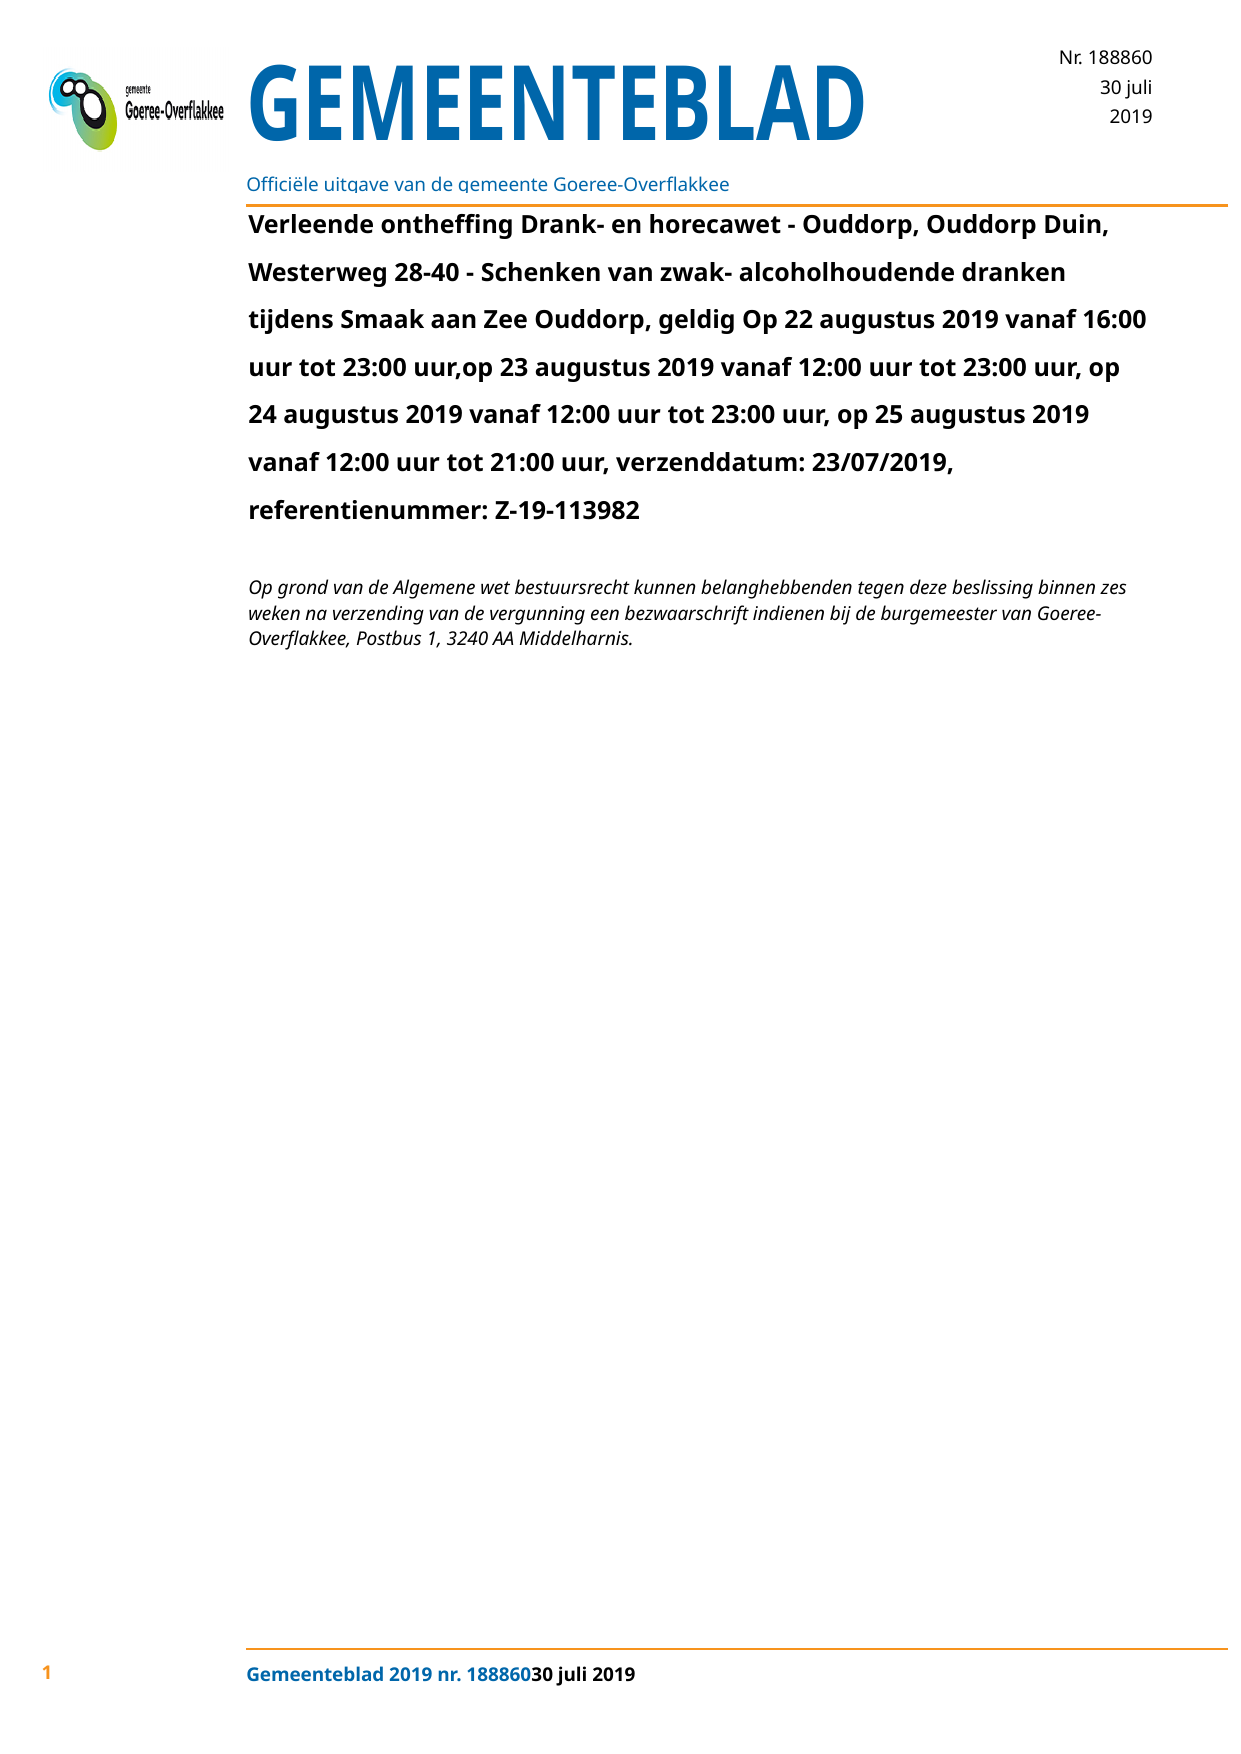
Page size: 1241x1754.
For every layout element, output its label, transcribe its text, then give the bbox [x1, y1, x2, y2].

text Op grond van de Algemene wet bestuursrecht kunnen belanghebbenden tegen deze beslissing binnen zes weken na verzending van de vergunning een bezwaarschrift indienen bij de burgemeester van Goeree-Overflakkee, Postbus 1, 3240 AA Middelharnis. [248, 574, 1152, 651]
text Verleende ontheffing Drank- en horecawet - Ouddorp, Ouddorp Duin, Westerweg 28-40 - Schenken van zwak- alcoholhoudende dranken tijdens Smaak aan Zee Ouddorp, geldig Op 22 augustus 2019 vanaf 16:00 uur tot 23:00 uur,op 23 augustus 2019 vanaf 12:00 uur tot 23:00 uur, op 24 augustus 2019 vanaf 12:00 uur tot 23:00 uur, op 25 augustus 2019 vanaf 12:00 uur tot 21:00 uur, verzenddatum: 23/07/2019, referentienummer: Z-19-113982 [248, 207, 1152, 526]
picture [41, 47, 231, 172]
